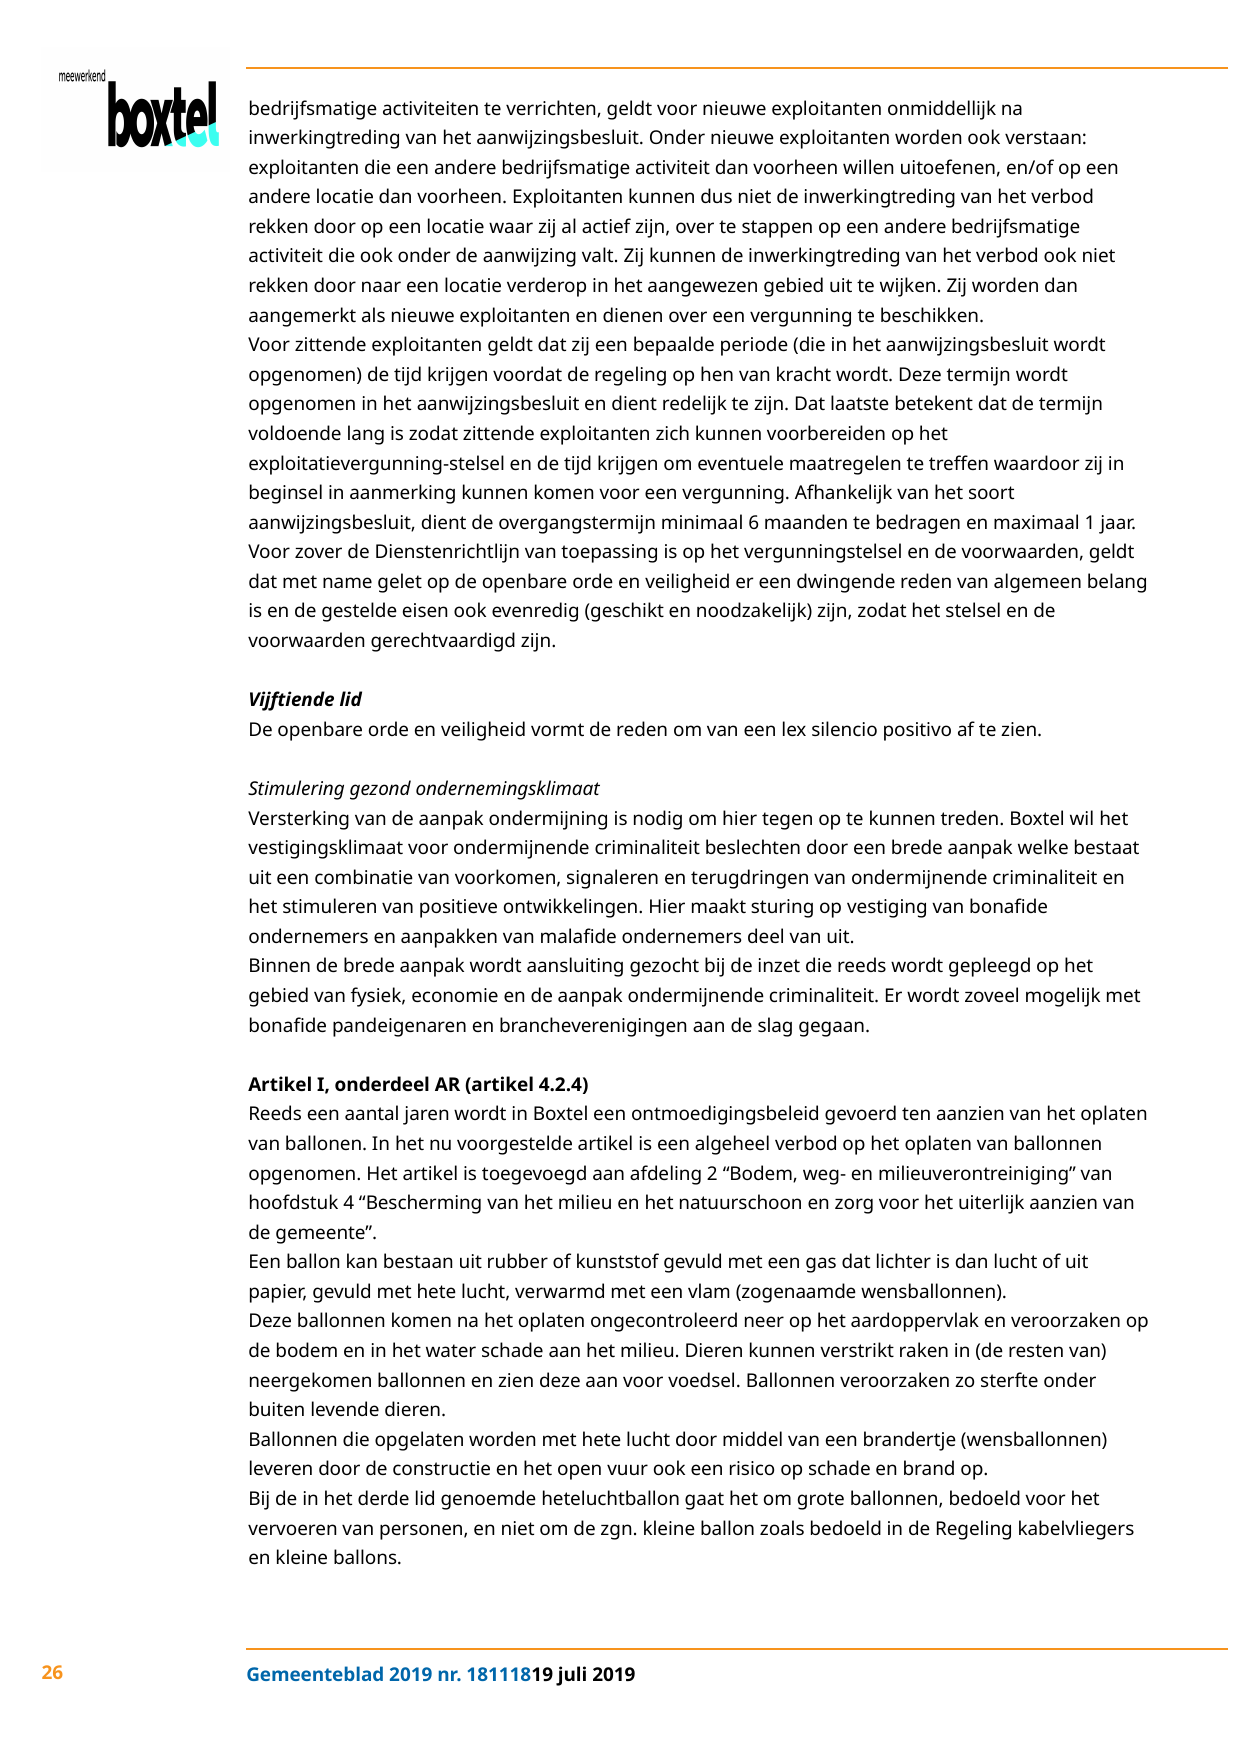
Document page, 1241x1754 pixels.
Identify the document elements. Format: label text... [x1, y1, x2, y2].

text Reeds een aantal jaren wordt in Boxtel een ontmoedigingsbeleid gevoerd ten aanzien van het oplaten van ballonen. In het nu voorgestelde artikel is een algeheel verbod op het oplaten van ballonnen opgenomen. Het artikel is toegevoegd aan afdeling 2 “Bodem, weg- en milieuverontreiniging” van hoofdstuk 4 “Bescherming van het milieu en het natuurschoon en zorg voor het uiterlijk aanzien van de gemeente”. [248, 1101, 1152, 1245]
text Een ballon kan bestaan uit rubber of kunststof gevuld met een gas dat lichter is dan lucht of uit papier, gevuld met hete lucht, verwarmd met een vlam (zogenaamde wensballonnen). [248, 1248, 1152, 1304]
text Artikel I, onderdeel AR (artikel 4.2.4) [248, 1071, 1152, 1097]
text Binnen de brede aanpak wordt aansluiting gezocht bij de inzet die reeds wordt gepleegd op het gebied van fysiek, economie en de aanpak ondermijnende criminaliteit. Er wordt zoveel mogelijk met bonafide pandeigenaren en brancheverenigingen aan de slag gegaan. [248, 953, 1152, 1038]
text De openbare orde en veiligheid vormt de reden om van een lex silencio positivo af te zien. [248, 716, 1152, 742]
text Vijftiende lid [248, 686, 1152, 712]
text Voor zittende exploitanten geldt dat zij een bepaalde periode (die in het aanwijzingsbesluit wordt opgenomen) de tijd krijgen voordat de regeling op hen van kracht wordt. Deze termijn wordt opgenomen in het aanwijzingsbesluit en dient redelijk te zijn. Dat laatste betekent dat de termijn voldoende lang is zodat zittende exploitanten zich kunnen voorbereiden op het exploitatievergunning-stelsel en de tijd krijgen om eventuele maatregelen te treffen waardoor zij in beginsel in aanmerking kunnen komen voor een vergunning. Afhankelijk van het soort aanwijzingsbesluit, dient de overgangstermijn minimaal 6 maanden te bedragen en maximaal 1 jaar. [248, 331, 1152, 535]
text bedrijfsmatige activiteiten te verrichten, geldt voor nieuwe exploitanten onmiddellijk na inwerkingtreding van het aanwijzingsbesluit. Onder nieuwe exploitanten worden ook verstaan: exploitanten die een andere bedrijfsmatige activiteit dan voorheen willen uitoefenen, en/of op een andere locatie dan voorheen. Exploitanten kunnen dus niet de inwerkingtreding van het verbod rekken door op een locatie waar zij al actief zijn, over te stappen op een andere bedrijfsmatige activiteit die ook onder de aanwijzing valt. Zij kunnen de inwerkingtreding van het verbod ook niet rekken door naar een locatie verderop in het aangewezen gebied uit te wijken. Zij worden dan aangemerkt als nieuwe exploitanten en dienen over een vergunning te beschikken. [248, 95, 1152, 328]
text Deze ballonnen komen na het oplaten ongecontroleerd neer op het aardoppervlak en veroorzaken op de bodem en in het water schade aan het milieu. Dieren kunnen verstrikt raken in (de resten van) neergekomen ballonnen en zien deze aan voor voedsel. Ballonnen veroorzaken zo sterfte onder buiten levende dieren. [248, 1308, 1152, 1422]
text Versterking van de aanpak ondermijning is nodig om hier tegen op te kunnen treden. Boxtel wil het vestigingsklimaat voor ondermijnende criminaliteit beslechten door een brede aanpak welke bestaat uit een combinatie van voorkomen, signaleren en terugdringen van ondermijnende criminaliteit en het stimuleren van positieve ontwikkelingen. Hier maakt sturing op vestiging van bonafide ondernemers en aanpakken van malafide ondernemers deel van uit. [248, 805, 1152, 949]
picture [41, 47, 231, 172]
text Stimulering gezond ondernemingsklimaat [248, 775, 1152, 801]
text Ballonnen die opgelaten worden met hete lucht door middel van een brandertje (wensballonnen) leveren door de constructie en het open vuur ook een risico op schade en brand op. [248, 1426, 1152, 1481]
text Bij de in het derde lid genoemde heteluchtballon gaat het om grote ballonnen, bedoeld voor het vervoeren van personen, en niet om de zgn. kleine ballon zoals bedoeld in de Regeling kabelvliegers en kleine ballons. [248, 1485, 1152, 1570]
text Voor zover de Dienstenrichtlijn van toepassing is op het vergunningstelsel en de voorwaarden, geldt dat met name gelet op de openbare orde en veiligheid er een dwingende reden van algemeen belang is en de gestelde eisen ook evenredig (geschikt en noodzakelijk) zijn, zodat het stelsel en de voorwaarden gerechtvaardigd zijn. [248, 538, 1152, 653]
